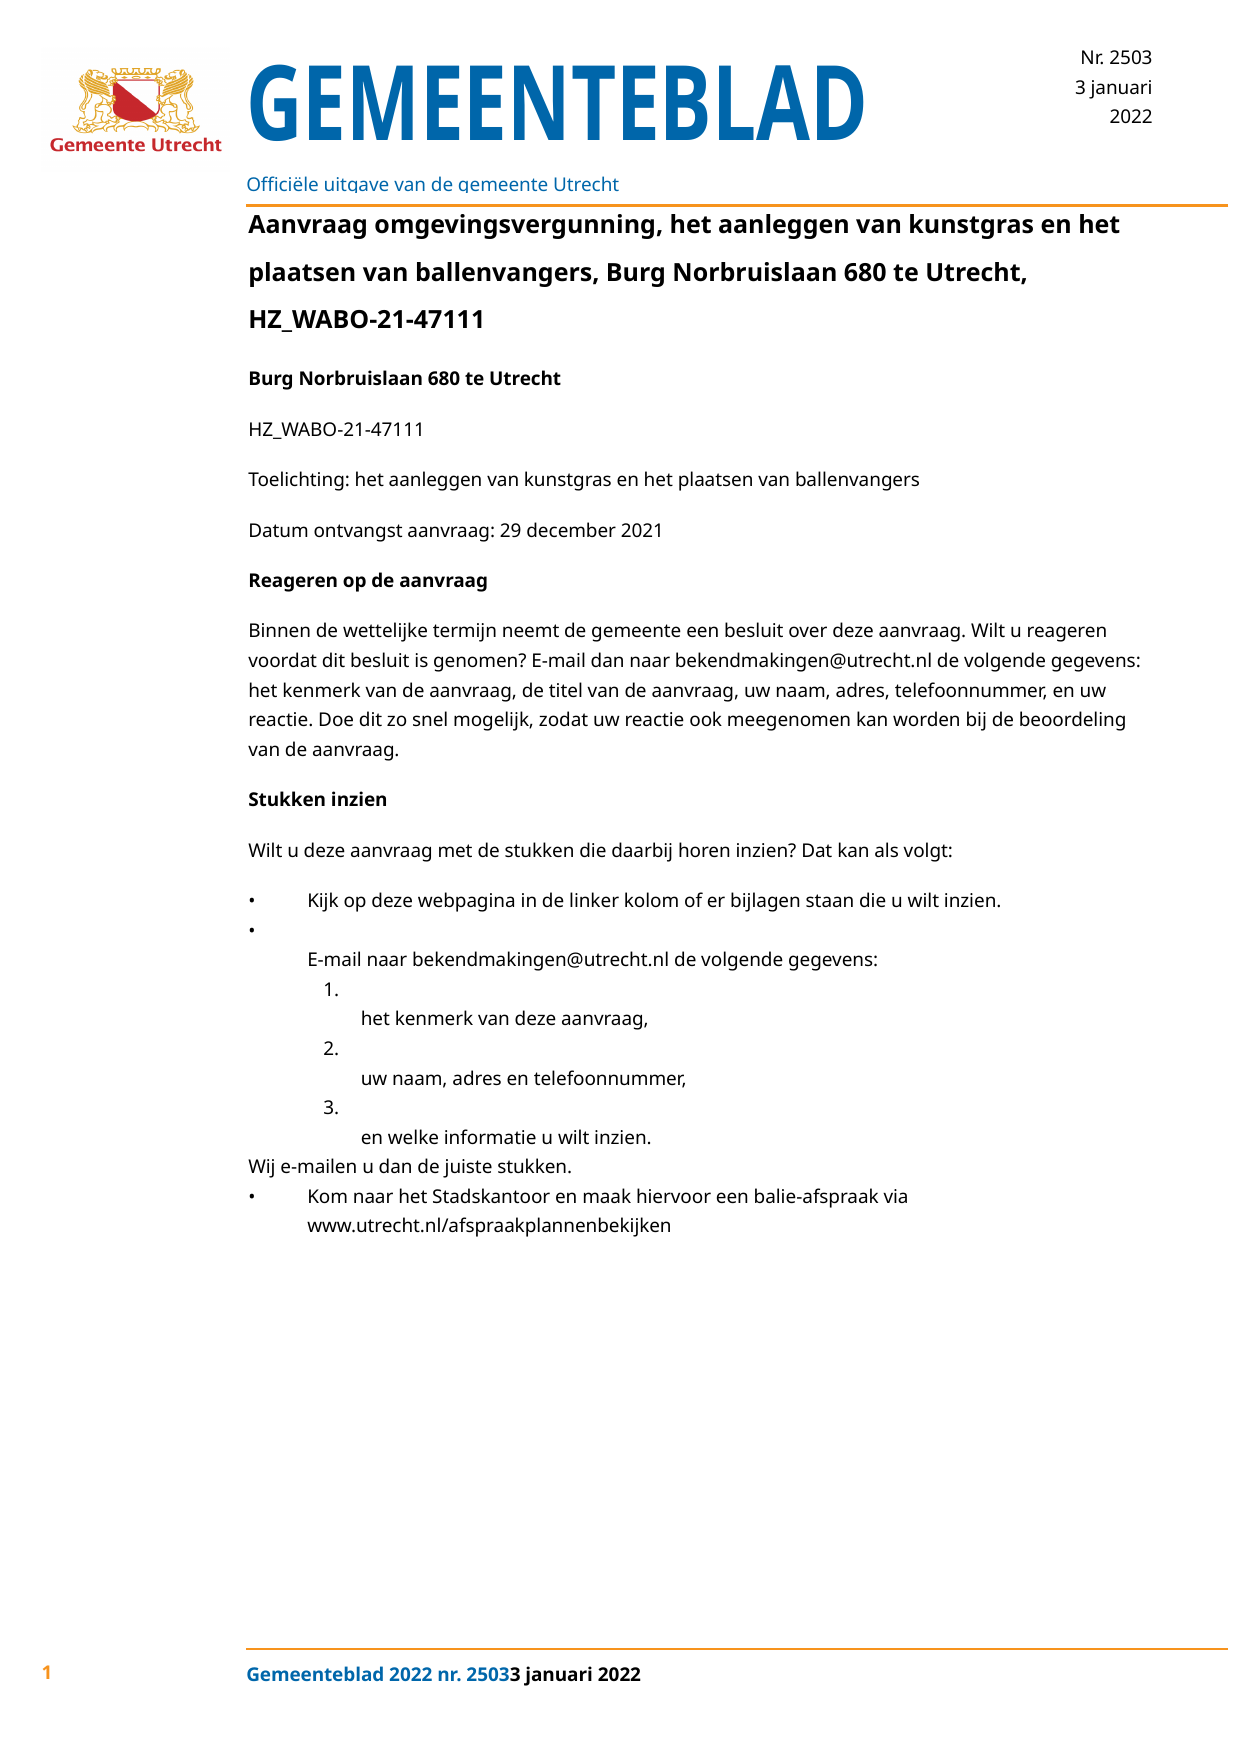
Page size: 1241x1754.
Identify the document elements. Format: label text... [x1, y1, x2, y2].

picture [41, 47, 231, 172]
text Stukken inzien [248, 786, 1152, 812]
text Wilt u deze aanvraag met de stukken die daarbij horen inzien? Dat kan als volgt: [248, 837, 1152, 862]
text Aanvraag omgevingsvergunning, het aanleggen van kunstgras en het plaatsen van ballenvangers, Burg Norbruislaan 680 te Utrecht, HZ_WABO-21-47111 [248, 207, 1152, 336]
text Datum ontvangst aanvraag: 29 december 2021 [248, 517, 1152, 542]
list E-mail naar bekendmakingen@utrecht.nl de volgende gegevens: [248, 946, 1152, 972]
list Kijk op deze webpagina in de linker kolom of er bijlagen staan die u wilt inzien. [248, 887, 1152, 913]
list Kom naar het Stadskantoor en maak hiervoor een balie-afspraak via www.utrecht.nl/afspraakplannenbekijken [248, 1183, 1152, 1238]
list het kenmerk van deze aanvraag, [323, 1006, 1152, 1031]
text Reageren op de aanvraag [248, 567, 1152, 593]
text Toelichting: het aanleggen van kunstgras en het plaatsen van ballenvangers [248, 466, 1152, 492]
text HZ_WABO-21-47111 [248, 416, 1152, 442]
text Binnen de wettelijke termijn neemt de gemeente een besluit over deze aanvraag. Wilt u reageren voordat dit besluit is genomen? E-mail dan naar bekendmakingen@utrecht.nl de volgende gegevens: het kenmerk van de aanvraag, de titel van de aanvraag, uw naam, adres, telefoonnummer, en uw reactie. Doe dit zo snel mogelijk, zodat uw reactie ook meegenomen kan worden bij de beoordeling van de aanvraag. [248, 618, 1152, 762]
text Wij e-mailen u dan de juiste stukken. [248, 1153, 1152, 1179]
text Burg Norbruislaan 680 te Utrecht [248, 366, 1152, 391]
list uw naam, adres en telefoonnummer, [323, 1065, 1152, 1090]
list en welke informatie u wilt inzien. [323, 1124, 1152, 1149]
